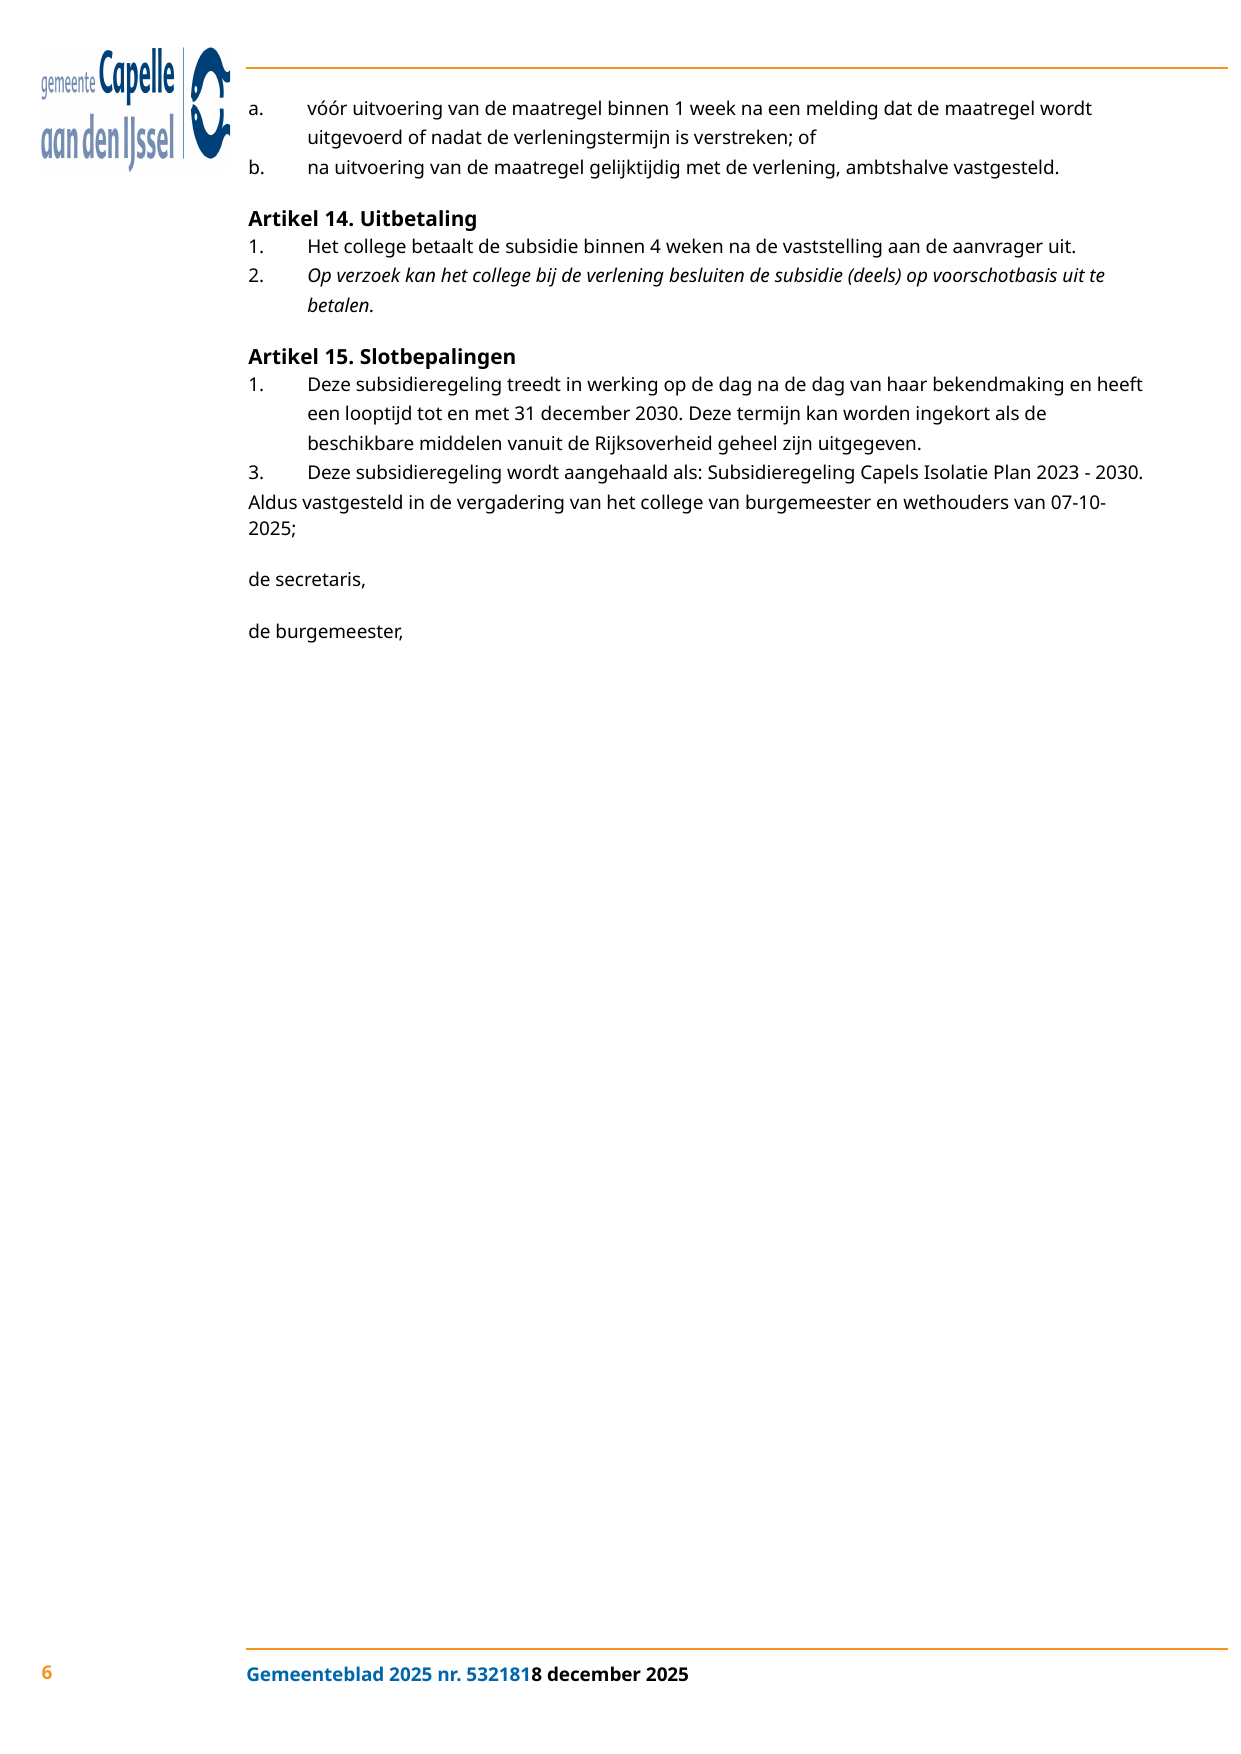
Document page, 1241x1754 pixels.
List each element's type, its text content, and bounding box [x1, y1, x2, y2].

list Op verzoek kan het college bij de verlening besluiten de subsidie (deels) op voorschotbasis uit te betalen. [248, 262, 1152, 318]
text Aldus vastgesteld in de vergadering van het college van burgemeester en wethouders van 07-10-2025; [248, 489, 1152, 541]
text de burgemeester, [248, 618, 1152, 643]
list Deze subsidieregeling wordt aangehaald als: Subsidieregeling Capels Isolatie Plan 2023 - 2030. [248, 459, 1152, 485]
text de secretaris, [248, 566, 1152, 592]
list Deze subsidieregeling treedt in werking op de dag na de dag van haar bekendmaking en heeft een looptijd tot en met 31 december 2030. Deze termijn kan worden ingekort als de beschikbare middelen vanuit de Rijksoverheid geheel zijn uitgegeven. [248, 371, 1152, 456]
list na uitvoering van de maatregel gelijktijdig met de verlening, ambtshalve vastgesteld. [248, 154, 1152, 180]
text Artikel 15. Slotbepalingen [248, 342, 1152, 371]
list vóór uitvoering van de maatregel binnen 1 week na een melding dat de maatregel wordt uitgevoerd of nadat de verleningstermijn is verstreken; of [248, 95, 1152, 150]
text Artikel 14. Uitbetaling [248, 204, 1152, 233]
list Het college betaalt de subsidie binnen 4 weken na de vaststelling aan de aanvrager uit. [248, 233, 1152, 258]
picture [41, 47, 231, 172]
